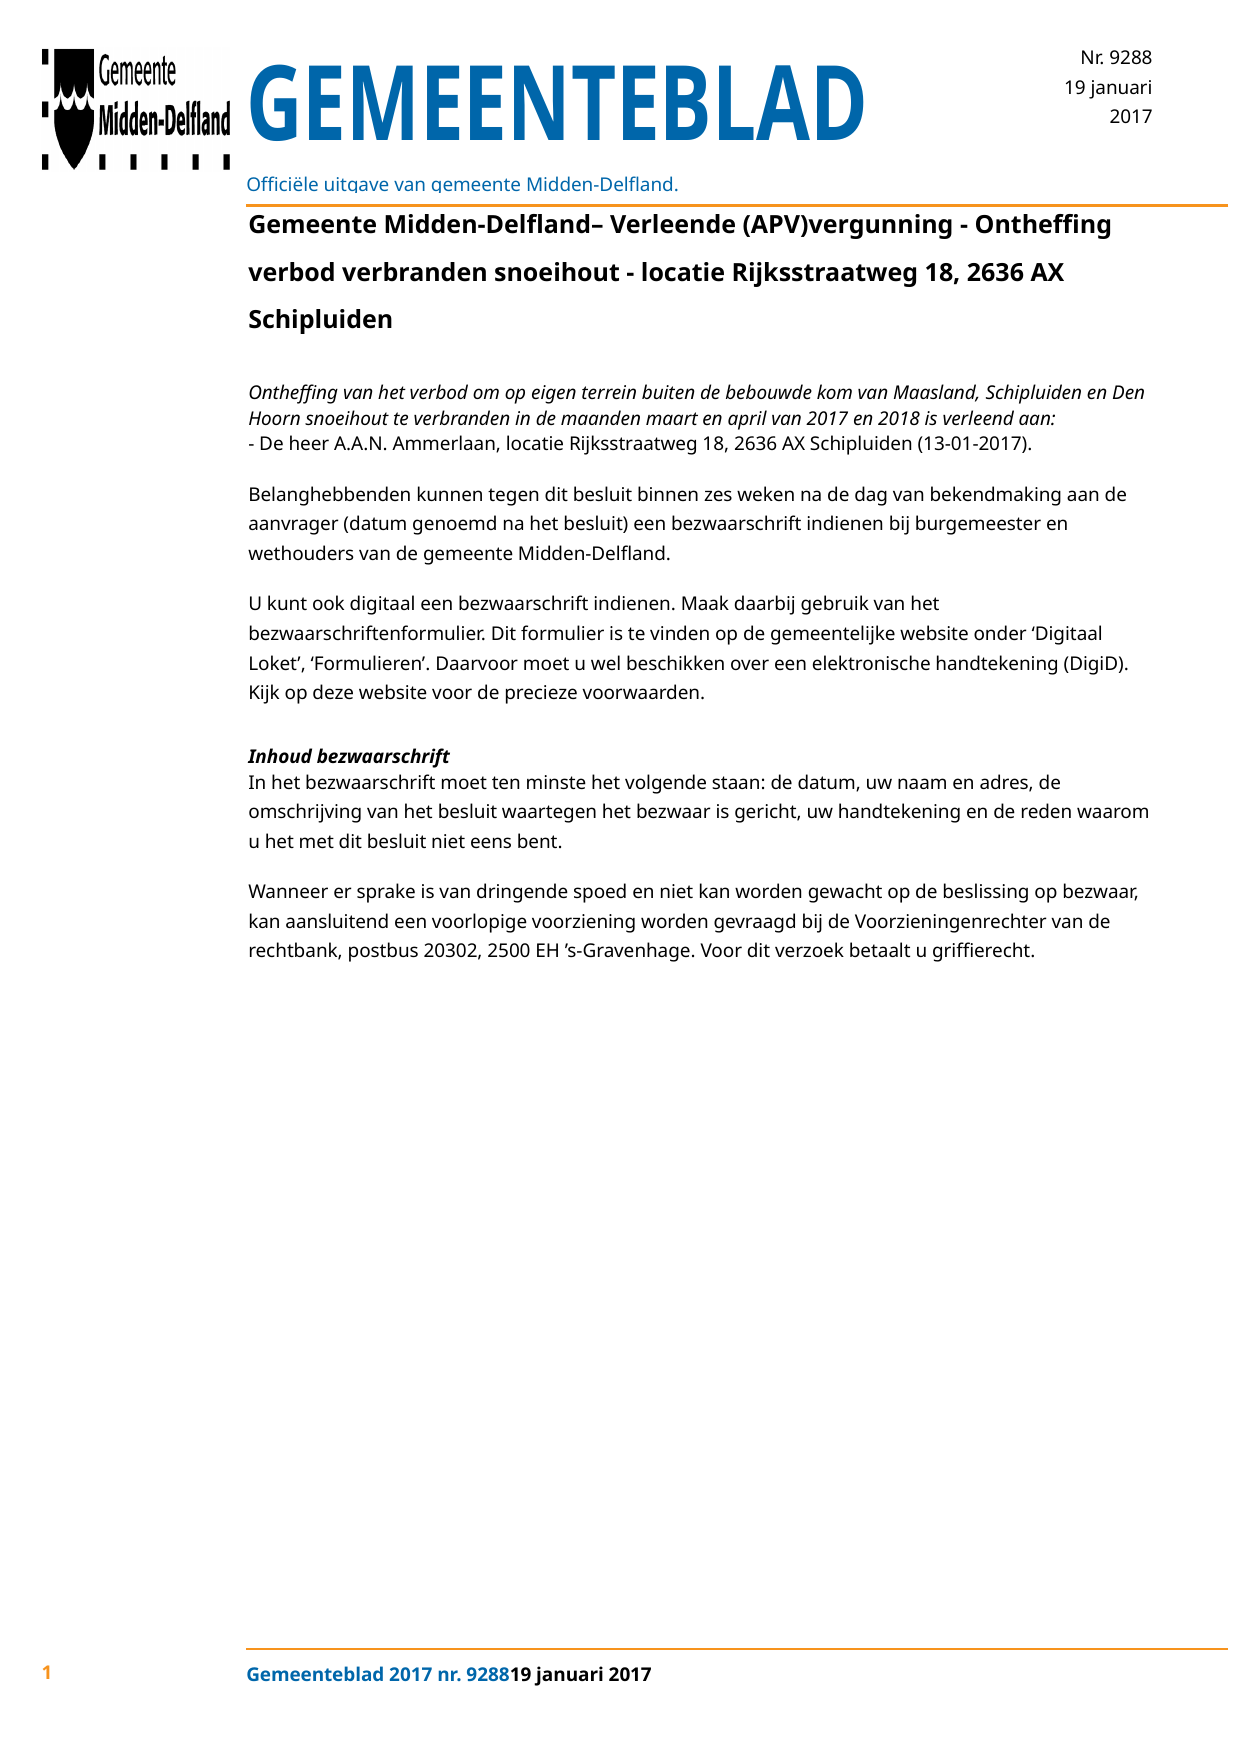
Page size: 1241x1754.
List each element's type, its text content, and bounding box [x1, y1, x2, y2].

picture [41, 47, 231, 172]
text Ontheffing van het verbod om op eigen terrein buiten de bebouwde kom van Maasland, Schipluiden en Den Hoorn snoeihout te verbranden in de maanden maart en april van 2017 en 2018 is verleend aan: [248, 379, 1152, 431]
text U kunt ook digitaal een bezwaarschrift indienen. Maak daarbij gebruik van het bezwaarschriftenformulier. Dit formulier is te vinden op de gemeentelijke website onder ‘Digitaal Loket’, ‘Formulieren’. Daarvoor moet u wel beschikken over een elektronische handtekening (DigiD). Kijk op deze website voor de precieze voorwaarden. [248, 591, 1152, 705]
text Inhoud bezwaarschrift [248, 743, 1152, 769]
text - De heer A.A.N. Ammerlaan, locatie Rijksstraatweg 18, 2636 AX Schipluiden (13-01-2017). [248, 431, 1152, 456]
text Belanghebbenden kunnen tegen dit besluit binnen zes weken na de dag van bekendmaking aan de aanvrager (datum genoemd na het besluit) een bezwaarschrift indienen bij burgemeester en wethouders van de gemeente Midden-Delfland. [248, 481, 1152, 566]
text Gemeente Midden-Delfland– Verleende (APV)vergunning - Ontheffing verbod verbranden snoeihout - locatie Rijksstraatweg 18, 2636 AX Schipluiden [248, 207, 1152, 336]
text Wanneer er sprake is van dringende spoed en niet kan worden gewacht op de beslissing op bezwaar, kan aansluitend een voorlopige voorziening worden gevraagd bij de Voorzieningenrechter van de rechtbank, postbus 20302, 2500 EH ’s-Gravenhage. Voor dit verzoek betaalt u griffierecht. [248, 878, 1152, 963]
text In het bezwaarschrift moet ten minste het volgende staan: de datum, uw naam en adres, de omschrijving van het besluit waartegen het bezwaar is gericht, uw handtekening en de reden waarom u het met dit besluit niet eens bent. [248, 769, 1152, 854]
